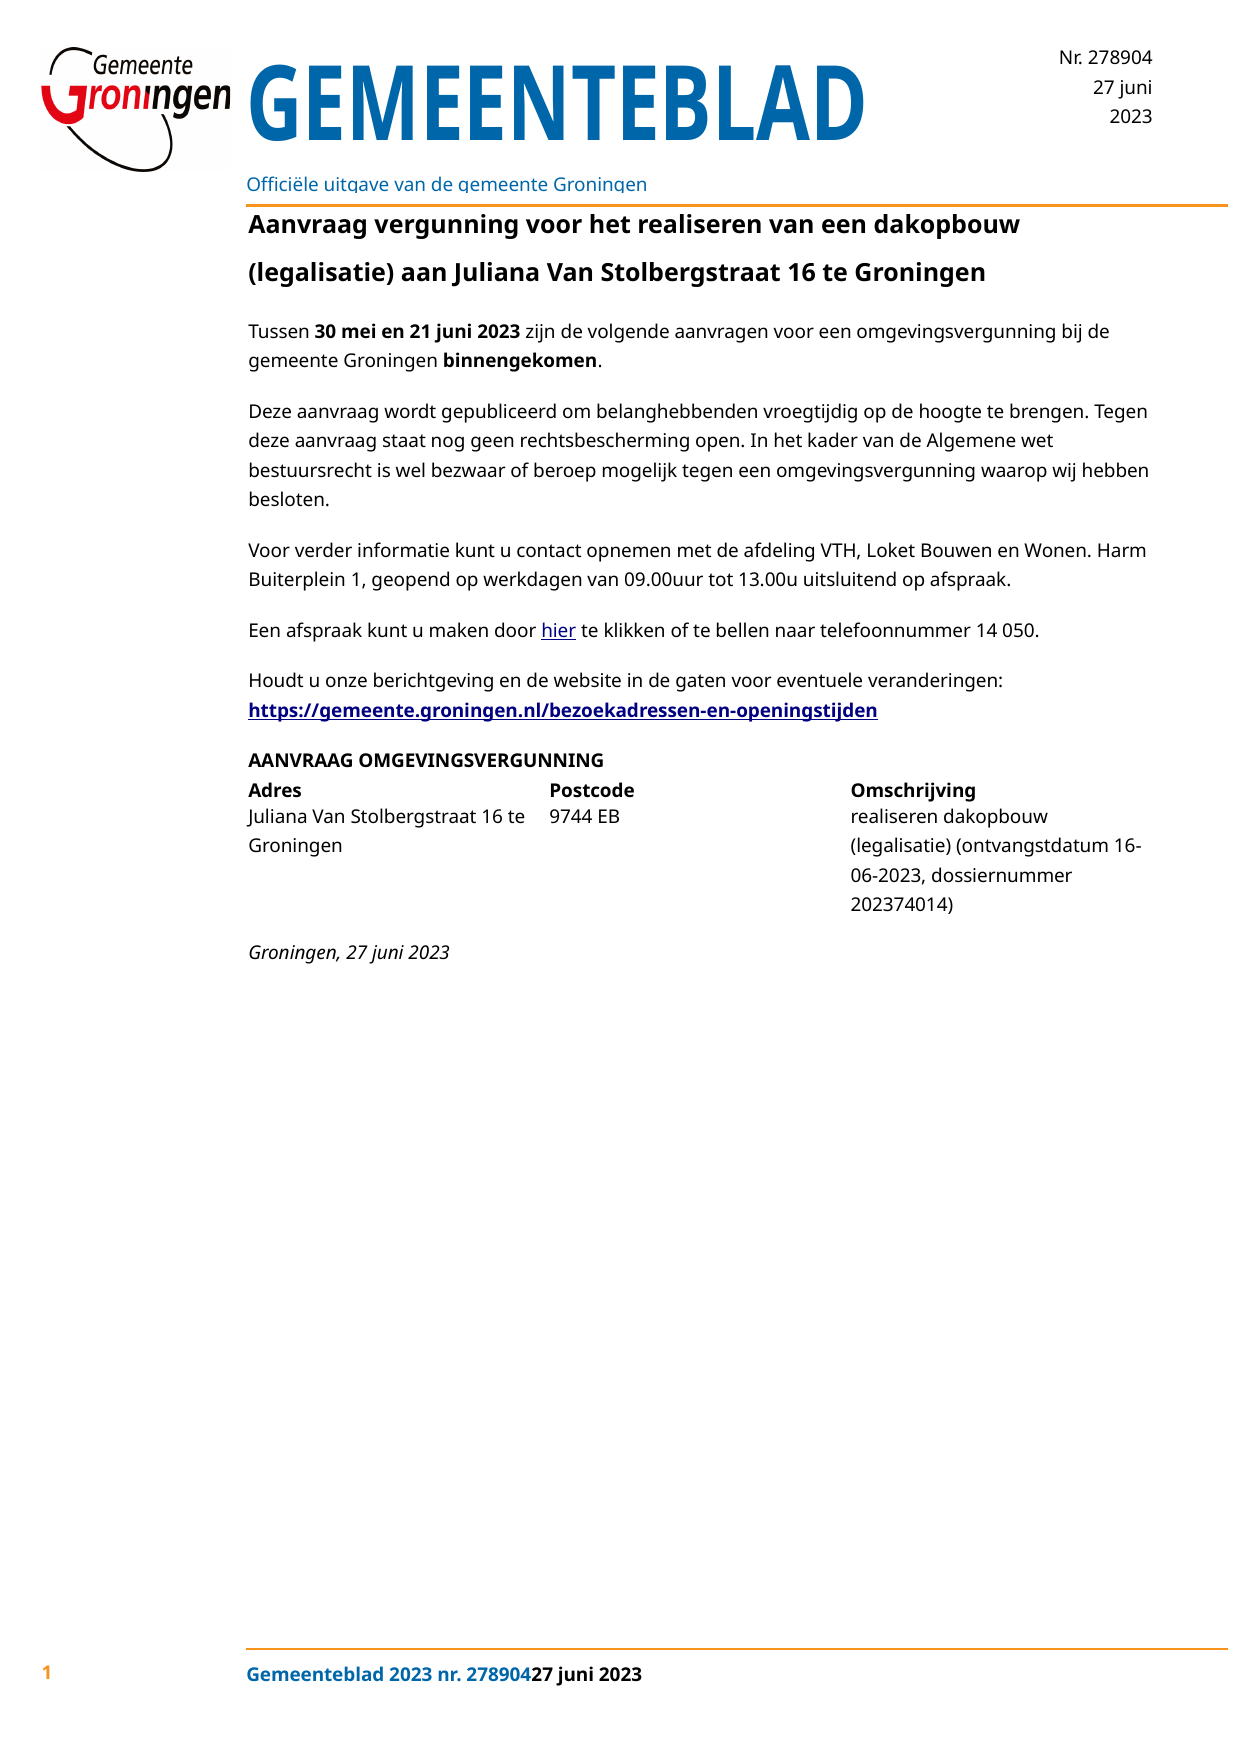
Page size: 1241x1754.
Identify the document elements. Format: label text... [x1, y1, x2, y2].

table_header Postcode [549, 777, 850, 803]
text Houdt u onze berichtgeving en de website in de gaten voor eventuele veranderingen: https://gemeente.groningen.nl/bezoekadressen-en-openingstijden [248, 667, 1152, 723]
text Deze aanvraag wordt gepubliceerd om belanghebbenden vroegtijdig op de hoogte te brengen. Tegen deze aanvraag staat nog geen rechtsbescherming open. In het kader van de Algemene wet bestuursrecht is wel bezwaar of beroep mogelijk tegen een omgevingsvergunning waarop wij hebben besloten. [248, 398, 1152, 512]
text Een afspraak kunt u maken door hier te klikken of te bellen naar telefoonnummer 14 050. [248, 617, 1152, 643]
table_header Adres [248, 777, 549, 803]
text Tussen 30 mei en 21 juni 2023 zijn de volgende aanvragen voor een omgevingsvergunning bij de gemeente Groningen binnengekomen. [248, 318, 1152, 373]
picture [41, 47, 231, 172]
table_cell realiseren dakopbouw (legalisatie) (ontvangstdatum 16-06-2023, dossiernummer 202374014) [850, 803, 1152, 917]
table_header Omschrijving [850, 777, 1152, 803]
text Voor verder informatie kunt u contact opnemen met de afdeling VTH, Loket Bouwen en Wonen. Harm Buiterplein 1, geopend op werkdagen van 09.00uur tot 13.00u uitsluitend op afspraak. [248, 537, 1152, 592]
table_cell 9744 EB [549, 803, 850, 917]
text Aanvraag vergunning voor het realiseren van een dakopbouw (legalisatie) aan Juliana Van Stolbergstraat 16 te Groningen [248, 207, 1152, 288]
table_cell Juliana Van Stolbergstraat 16 te Groningen [248, 803, 549, 917]
text AANVRAAG OMGEVINGSVERGUNNING [248, 747, 1152, 773]
text Groningen, 27 juni 2023 [248, 939, 1152, 964]
